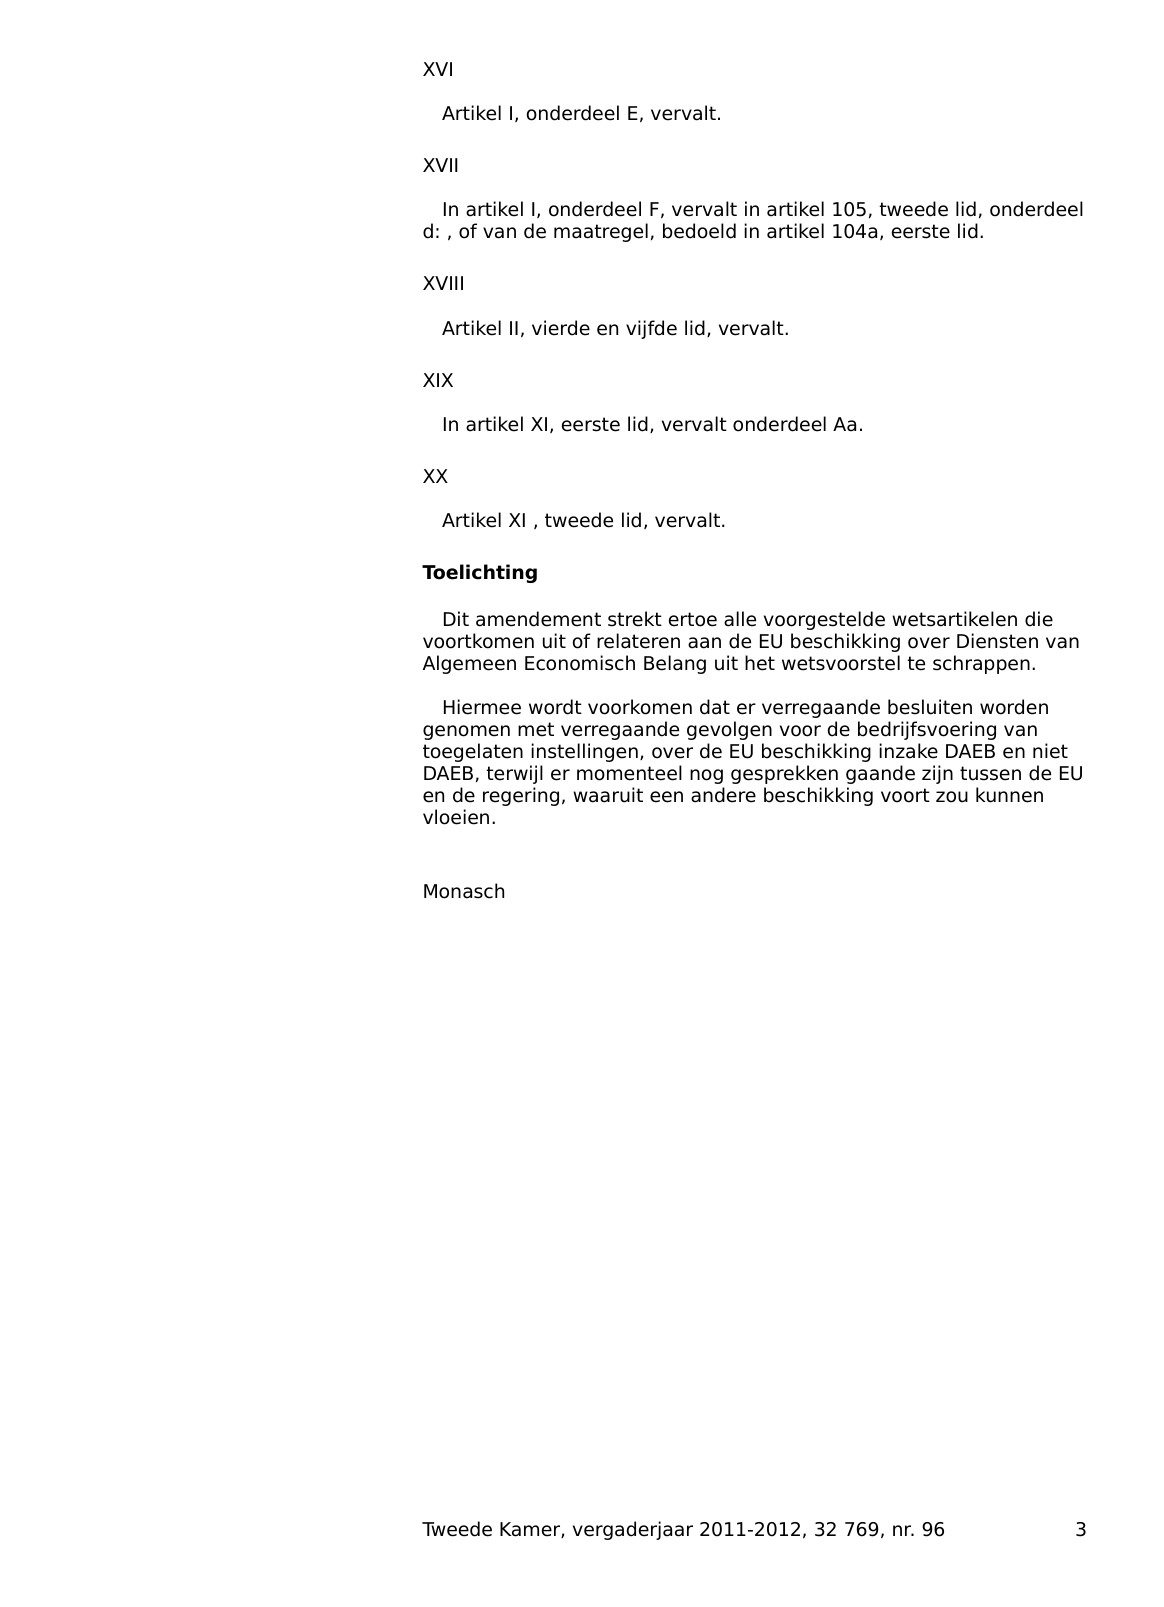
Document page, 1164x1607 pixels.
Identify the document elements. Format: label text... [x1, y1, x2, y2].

subtitle XVIII [422, 273, 1087, 295]
text Artikel I, onderdeel E, vervalt. [422, 103, 1087, 125]
subtitle Toelichting [422, 562, 1087, 584]
subtitle XVII [422, 155, 1087, 177]
text Dit amendement strekt ertoe alle voorgestelde wetsartikelen die voortkomen uit of relateren aan de EU beschikking over Diensten van Algemeen Economisch Belang uit het wetsvoorstel te schrappen. [422, 609, 1087, 675]
text Artikel II, vierde en vijfde lid, vervalt. [422, 317, 1087, 339]
subtitle XVI [422, 59, 1087, 81]
text In artikel I, onderdeel F, vervalt in artikel 105, tweede lid, onderdeel d: , of van de maatregel, bedoeld in artikel 104a, eerste lid. [422, 199, 1087, 243]
subtitle XIX [422, 369, 1087, 391]
text In artikel XI, eerste lid, vervalt onderdeel Aa. [422, 414, 1087, 436]
subtitle XX [422, 466, 1087, 488]
text Monasch [422, 859, 1087, 903]
text Hiermee wordt voorkomen dat er verregaande besluiten worden genomen met verregaande gevolgen voor de bedrijfsvoering van toegelaten instellingen, over de EU beschikking inzake DAEB en niet DAEB, terwijl er momenteel nog gesprekken gaande zijn tussen de EU en de regering, waaruit een andere beschikking voort zou kunnen vloeien. [422, 697, 1087, 829]
text Artikel XI , tweede lid, vervalt. [422, 510, 1087, 532]
